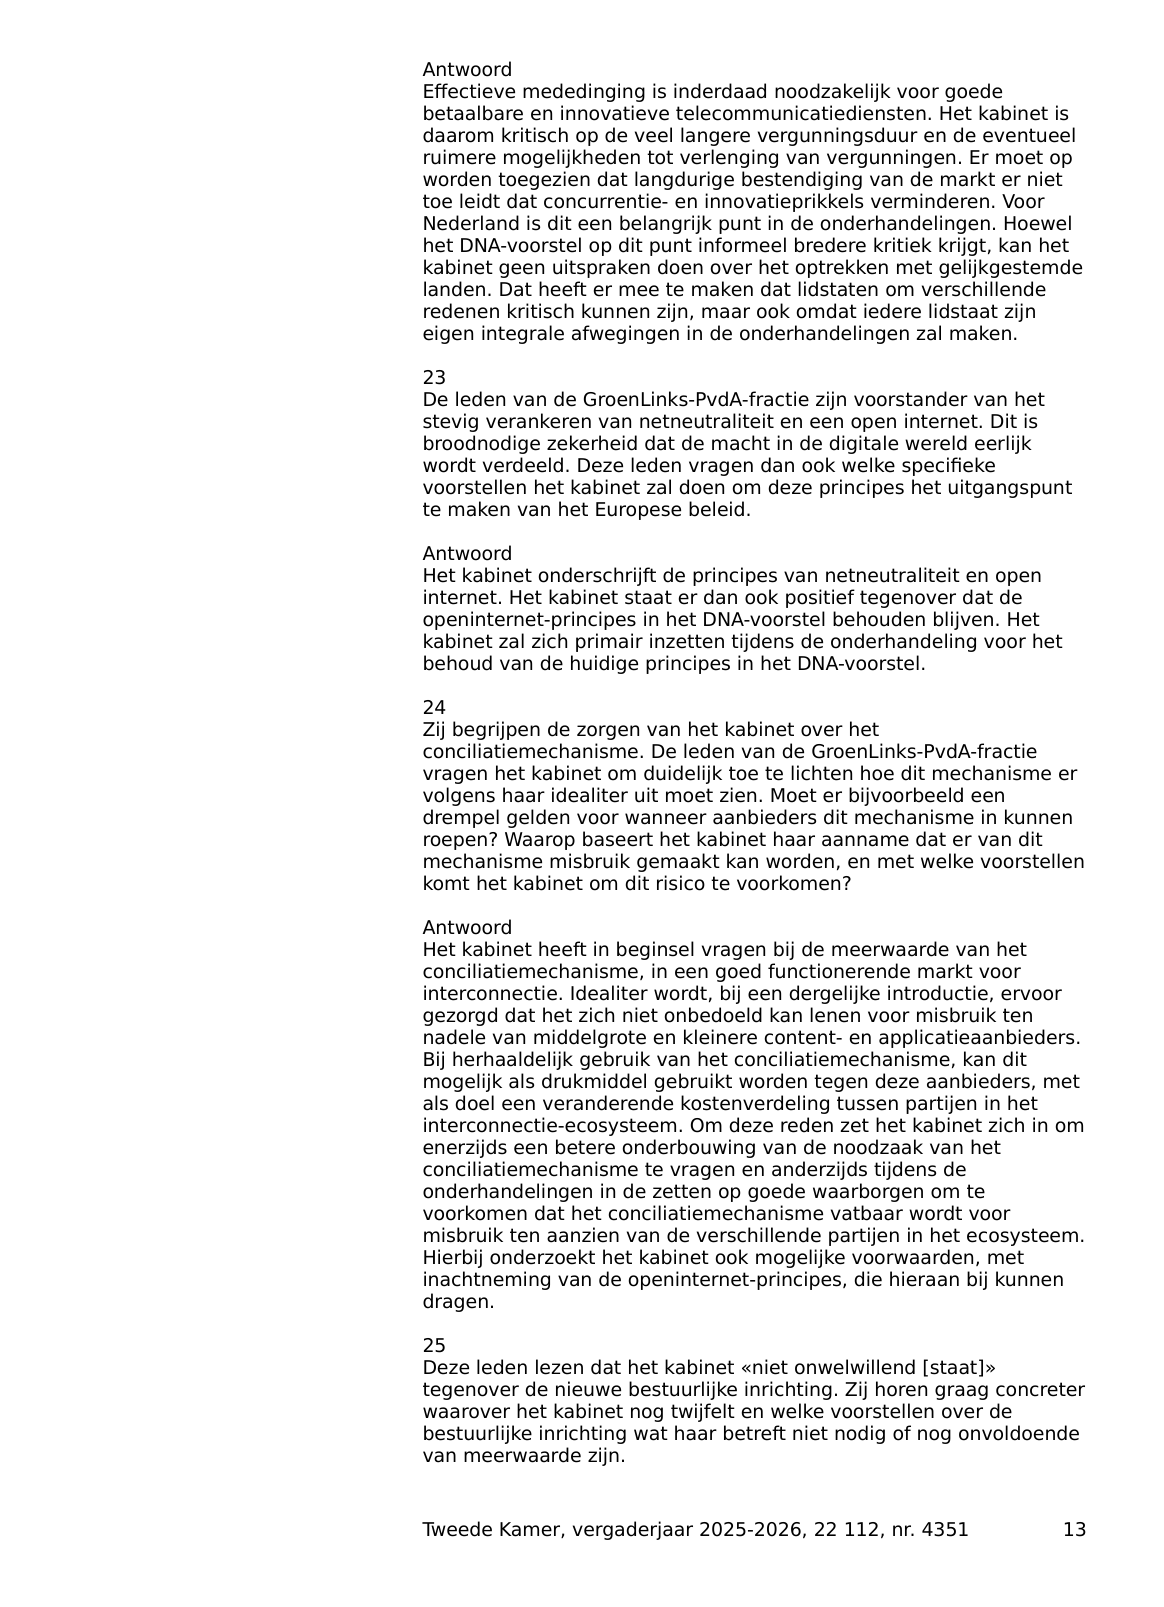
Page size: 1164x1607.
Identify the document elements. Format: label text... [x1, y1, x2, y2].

text Deze leden lezen dat het kabinet «niet onwelwillend [staat]» tegenover de nieuwe bestuurlijke inrichting. Zij horen graag concreter waarover het kabinet nog twijfelt en welke voorstellen over de bestuurlijke inrichting wat haar betreft niet nodig of nog onvoldoende van meerwaarde zijn. [422, 1357, 1087, 1467]
text Antwoord [422, 59, 1087, 81]
text 24 [422, 697, 1087, 719]
text 23 [422, 367, 1087, 389]
text Effectieve mededinging is inderdaad noodzakelijk voor goede betaalbare en innovatieve telecommunicatiediensten. Het kabinet is daarom kritisch op de veel langere vergunningsduur en de eventueel ruimere mogelijkheden tot verlenging van vergunningen. Er moet op worden toegezien dat langdurige bestendiging van de markt er niet toe leidt dat concurrentie- en innovatieprikkels verminderen. Voor Nederland is dit een belangrijk punt in de onderhandelingen. Hoewel het DNA-voorstel op dit punt informeel bredere kritiek krijgt, kan het kabinet geen uitspraken doen over het optrekken met gelijkgestemde landen. Dat heeft er mee te maken dat lidstaten om verschillende redenen kritisch kunnen zijn, maar ook omdat iedere lidstaat zijn eigen integrale afwegingen in de onderhandelingen zal maken. [422, 81, 1087, 345]
text Antwoord [422, 543, 1087, 565]
text De leden van de GroenLinks-PvdA-fractie zijn voorstander van het stevig verankeren van netneutraliteit en een open internet. Dit is broodnodige zekerheid dat de macht in de digitale wereld eerlijk wordt verdeeld. Deze leden vragen dan ook welke specifieke voorstellen het kabinet zal doen om deze principes het uitgangspunt te maken van het Europese beleid. [422, 389, 1087, 521]
text Zij begrijpen de zorgen van het kabinet over het conciliatiemechanisme. De leden van de GroenLinks-PvdA-fractie vragen het kabinet om duidelijk toe te lichten hoe dit mechanisme er volgens haar idealiter uit moet zien. Moet er bijvoorbeeld een drempel gelden voor wanneer aanbieders dit mechanisme in kunnen roepen? Waarop baseert het kabinet haar aanname dat er van dit mechanisme misbruik gemaakt kan worden, en met welke voorstellen komt het kabinet om dit risico te voorkomen? [422, 719, 1087, 895]
text Het kabinet heeft in beginsel vragen bij de meerwaarde van het conciliatiemechanisme, in een goed functionerende markt voor interconnectie. Idealiter wordt, bij een dergelijke introductie, ervoor gezorgd dat het zich niet onbedoeld kan lenen voor misbruik ten nadele van middelgrote en kleinere content- en applicatieaanbieders. Bij herhaaldelijk gebruik van het conciliatiemechanisme, kan dit mogelijk als drukmiddel gebruikt worden tegen deze aanbieders, met als doel een veranderende kostenverdeling tussen partijen in het interconnectie-ecosysteem. Om deze reden zet het kabinet zich in om enerzijds een betere onderbouwing van de noodzaak van het conciliatiemechanisme te vragen en anderzijds tijdens de onderhandelingen in de zetten op goede waarborgen om te voorkomen dat het conciliatiemechanisme vatbaar wordt voor misbruik ten aanzien van de verschillende partijen in het ecosysteem. Hierbij onderzoekt het kabinet ook mogelijke voorwaarden, met inachtneming van de openinternet-principes, die hieraan bij kunnen dragen. [422, 939, 1087, 1313]
text Het kabinet onderschrijft de principes van netneutraliteit en open internet. Het kabinet staat er dan ook positief tegenover dat de openinternet-principes in het DNA-voorstel behouden blijven. Het kabinet zal zich primair inzetten tijdens de onderhandeling voor het behoud van de huidige principes in het DNA-voorstel. [422, 565, 1087, 675]
text Antwoord [422, 917, 1087, 939]
text 25 [422, 1335, 1087, 1357]
